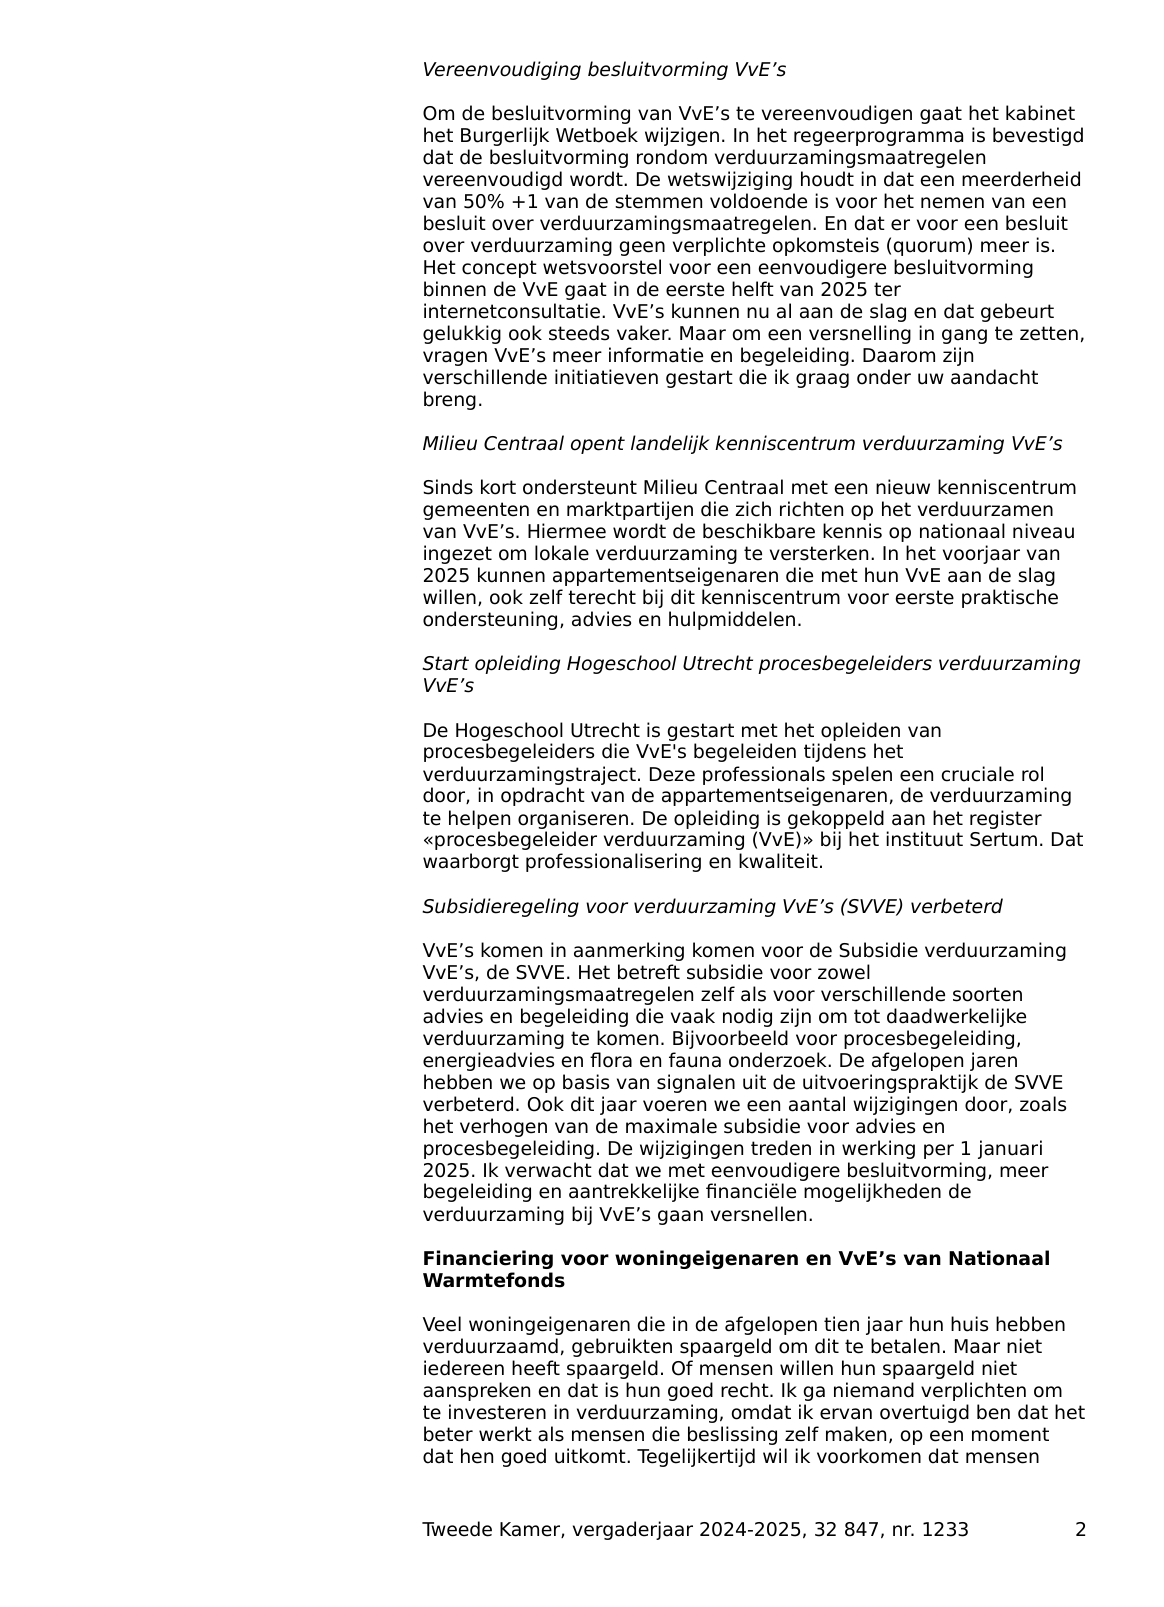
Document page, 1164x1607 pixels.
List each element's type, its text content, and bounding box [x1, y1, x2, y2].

text De Hogeschool Utrecht is gestart met het opleiden van procesbegeleiders die VvE's begeleiden tijdens het verduurzamingstraject. Deze professionals spelen een cruciale rol door, in opdracht van de appartementseigenaren, de verduurzaming te helpen organiseren. De opleiding is gekoppeld aan het register «procesbegeleider verduurzaming (VvE)» bij het instituut Sertum. Dat waarborgt professionalisering en kwaliteit. [422, 719, 1087, 873]
subtitle Start opleiding Hogeschool Utrecht procesbegeleiders verduurzaming VvE’s [422, 653, 1087, 697]
text VvE’s komen in aanmerking komen voor de Subsidie verduurzaming VvE’s, de SVVE. Het betreft subsidie voor zowel verduurzamingsmaatregelen zelf als voor verschillende soorten advies en begeleiding die vaak nodig zijn om tot daadwerkelijke verduurzaming te komen. Bijvoorbeeld voor procesbegeleiding, energieadvies en flora en fauna onderzoek. De afgelopen jaren hebben we op basis van signalen uit de uitvoeringspraktijk de SVVE verbeterd. Ook dit jaar voeren we een aantal wijzigingen door, zoals het verhogen van de maximale subsidie voor advies en procesbegeleiding. De wijzigingen treden in werking per 1 januari 2025. Ik verwacht dat we met eenvoudigere besluitvorming, meer begeleiding en aantrekkelijke financiële mogelijkheden de verduurzaming bij VvE’s gaan versnellen. [422, 940, 1087, 1225]
text Sinds kort ondersteunt Milieu Centraal met een nieuw kenniscentrum gemeenten en marktpartijen die zich richten op het verduurzamen van VvE’s. Hiermee wordt de beschikbare kennis op nationaal niveau ingezet om lokale verduurzaming te versterken. In het voorjaar van 2025 kunnen appartementseigenaren die met hun VvE aan de slag willen, ook zelf terecht bij dit kenniscentrum voor eerste praktische ondersteuning, advies en hulpmiddelen. [422, 477, 1087, 631]
subtitle Subsidieregeling voor verduurzaming VvE’s (SVVE) verbeterd [422, 896, 1087, 917]
subtitle Vereenvoudiging besluitvorming VvE’s [422, 59, 1087, 81]
text Veel woningeigenaren die in de afgelopen tien jaar hun huis hebben verduurzaamd, gebruikten spaargeld om dit te betalen. Maar niet iedereen heeft spaargeld. Of mensen willen hun spaargeld niet aanspreken en dat is hun goed recht. Ik ga niemand verplichten om te investeren in verduurzaming, omdat ik ervan overtuigd ben dat het beter werkt als mensen die beslissing zelf maken, op een moment dat hen goed uitkomt. Tegelijkertijd wil ik voorkomen dat mensen [422, 1314, 1087, 1468]
text Om de besluitvorming van VvE’s te vereenvoudigen gaat het kabinet het Burgerlijk Wetboek wijzigen. In het regeerprogramma is bevestigd dat de besluitvorming rondom verduurzamingsmaatregelen vereenvoudigd wordt. De wetswijziging houdt in dat een meerderheid van 50% +1 van de stemmen voldoende is voor het nemen van een besluit over verduurzamingsmaatregelen. En dat er voor een besluit over verduurzaming geen verplichte opkomsteis (quorum) meer is. Het concept wetsvoorstel voor een eenvoudigere besluitvorming binnen de VvE gaat in de eerste helft van 2025 ter internetconsultatie. VvE’s kunnen nu al aan de slag en dat gebeurt gelukkig ook steeds vaker. Maar om een versnelling in gang te zetten, vragen VvE’s meer informatie en begeleiding. Daarom zijn verschillende initiatieven gestart die ik graag onder uw aandacht breng. [422, 103, 1087, 411]
subtitle Financiering voor woningeigenaren en VvE’s van Nationaal Warmtefonds [422, 1248, 1087, 1292]
subtitle Milieu Centraal opent landelijk kenniscentrum verduurzaming VvE’s [422, 433, 1087, 455]
